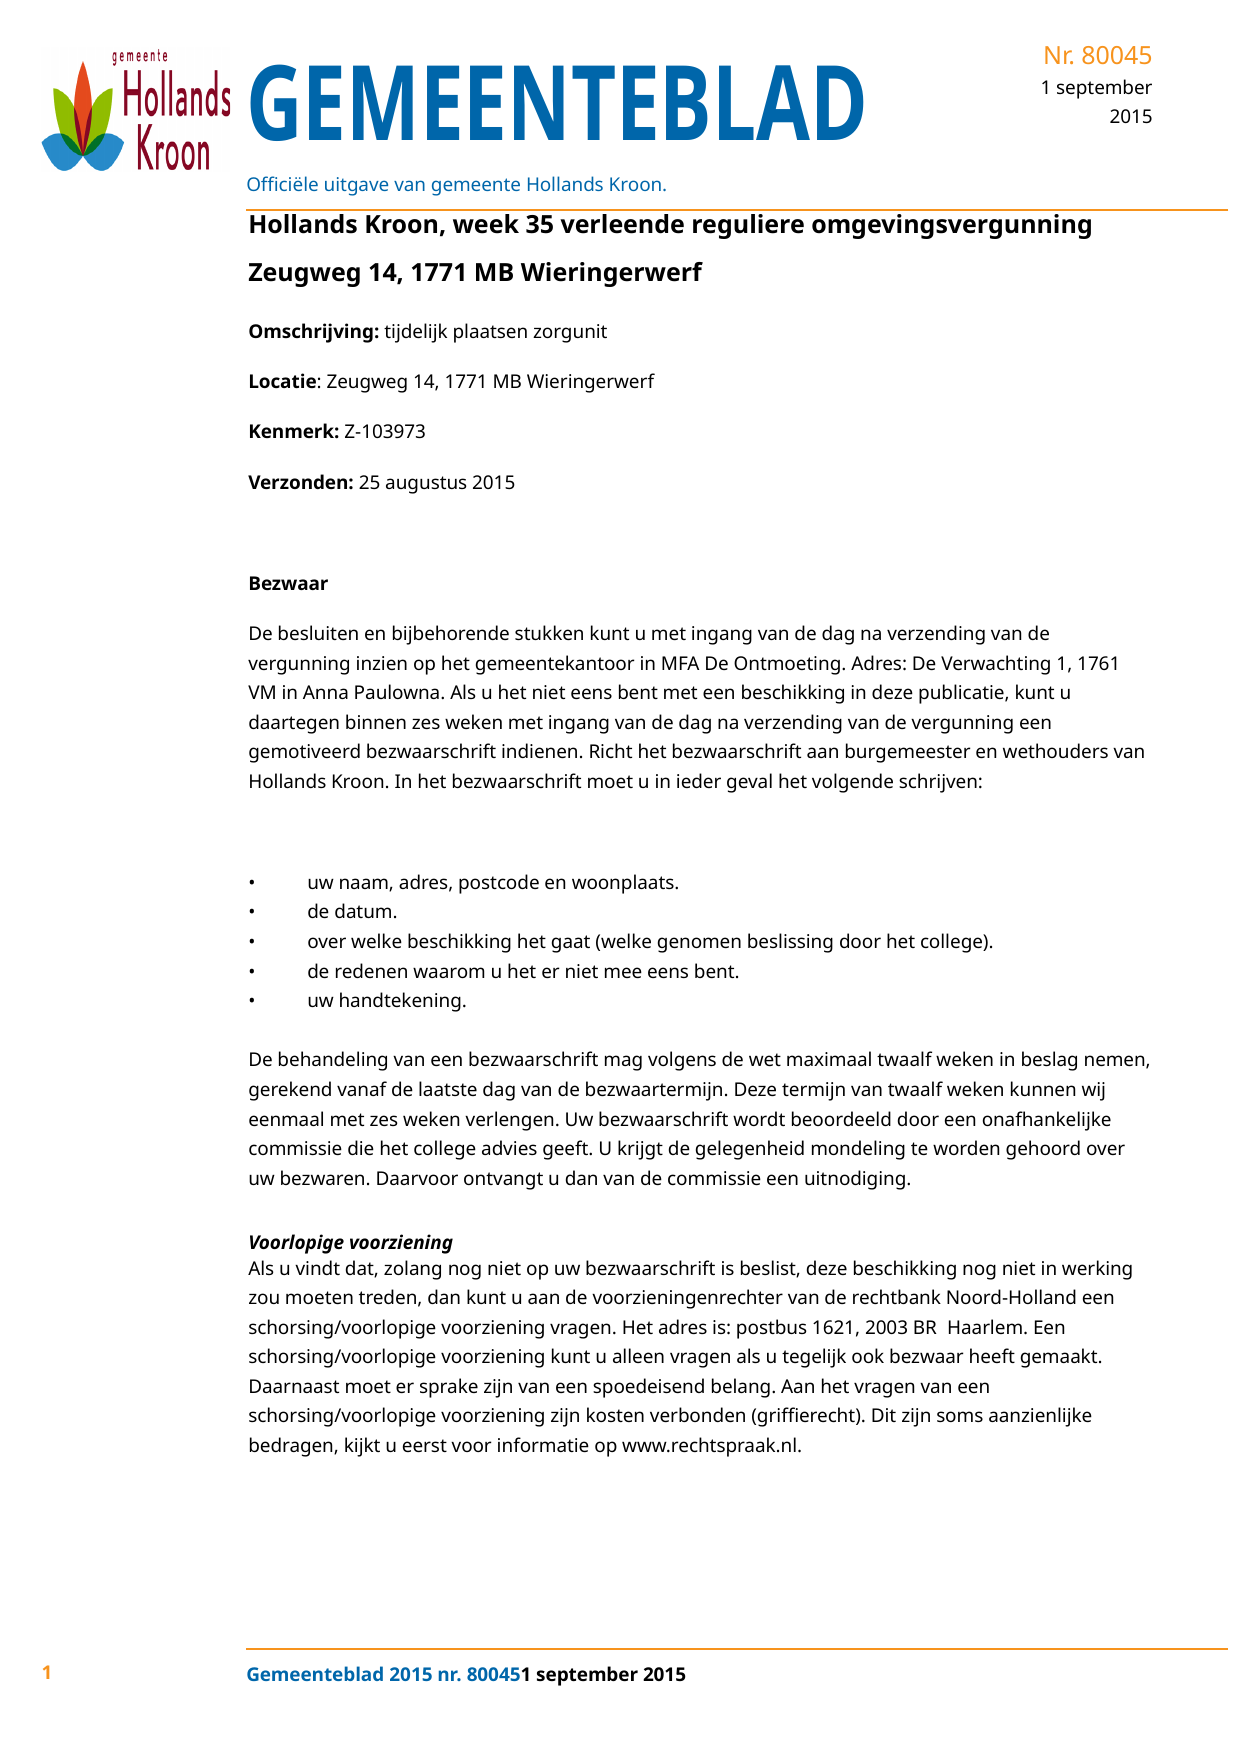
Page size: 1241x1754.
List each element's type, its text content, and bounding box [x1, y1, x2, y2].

text Omschrijving: tijdelijk plaatsen zorgunit [248, 318, 1152, 344]
list de datum. [248, 899, 1152, 924]
text Kenmerk: Z-103973 [248, 419, 1152, 444]
text Bezwaar [248, 570, 1152, 596]
list over welke beschikking het gaat (welke genomen beslissing door het college). [248, 928, 1152, 954]
text Hollands Kroon, week 35 verleende reguliere omgevingsvergunning Zeugweg 14, 1771 MB Wieringerwerf [248, 211, 1152, 288]
list de redenen waarom u het er niet mee eens bent. [248, 958, 1152, 984]
text Als u vindt dat, zolang nog niet op uw bezwaarschrift is beslist, deze beschikking nog niet in werking zou moeten treden, dan kunt u aan de voorzieningenrechter van de rechtbank Noord-Holland een schorsing/voorlopige voorziening vragen. Het adres is: postbus 1621, 2003 BR Haarlem. Een schorsing/voorlopige voorziening kunt u alleen vragen als u tegelijk ook bezwaar heeft gemaakt. Daarnaast moet er sprake zijn van een spoedeisend belang. Aan het vragen van een schorsing/voorlopige voorziening zijn kosten verbonden (griffierecht). Dit zijn soms aanzienlijke bedragen, kijkt u eerst voor informatie op www.rechtspraak.nl. [248, 1255, 1152, 1458]
text Voorlopige voorziening [248, 1229, 1152, 1255]
text De besluiten en bijbehorende stukken kunt u met ingang van de dag na verzending van de vergunning inzien op het gemeentekantoor in MFA De Ontmoeting. Adres: De Verwachting 1, 1761 VM in Anna Paulowna. Als u het niet eens bent met een beschikking in deze publicatie, kunt u daartegen binnen zes weken met ingang van de dag na verzending van de vergunning een gemotiveerd bezwaarschrift indienen. Richt het bezwaarschrift aan burgemeester en wethouders van Hollands Kroon. In het bezwaarschrift moet u in ieder geval het volgende schrijven: [248, 620, 1152, 794]
picture [41, 47, 231, 172]
list uw handtekening. [248, 987, 1152, 1013]
list uw naam, adres, postcode en woonplaats. [248, 869, 1152, 895]
text Verzonden: 25 augustus 2015 [248, 469, 1152, 495]
text Locatie: Zeugweg 14, 1771 MB Wieringerwerf [248, 368, 1152, 394]
text De behandeling van een bezwaarschrift mag volgens de wet maximaal twaalf weken in beslag nemen, gerekend vanaf de laatste dag van de bezwaartermijn. Deze termijn van twaalf weken kunnen wij eenmaal met zes weken verlengen. Uw bezwaarschrift wordt beoordeeld door een onafhankelijke commissie die het college advies geeft. U krijgt de gelegenheid mondeling te worden gehoord over uw bezwaren. Daarvoor ontvangt u dan van de commissie een uitnodiging. [248, 1047, 1152, 1191]
